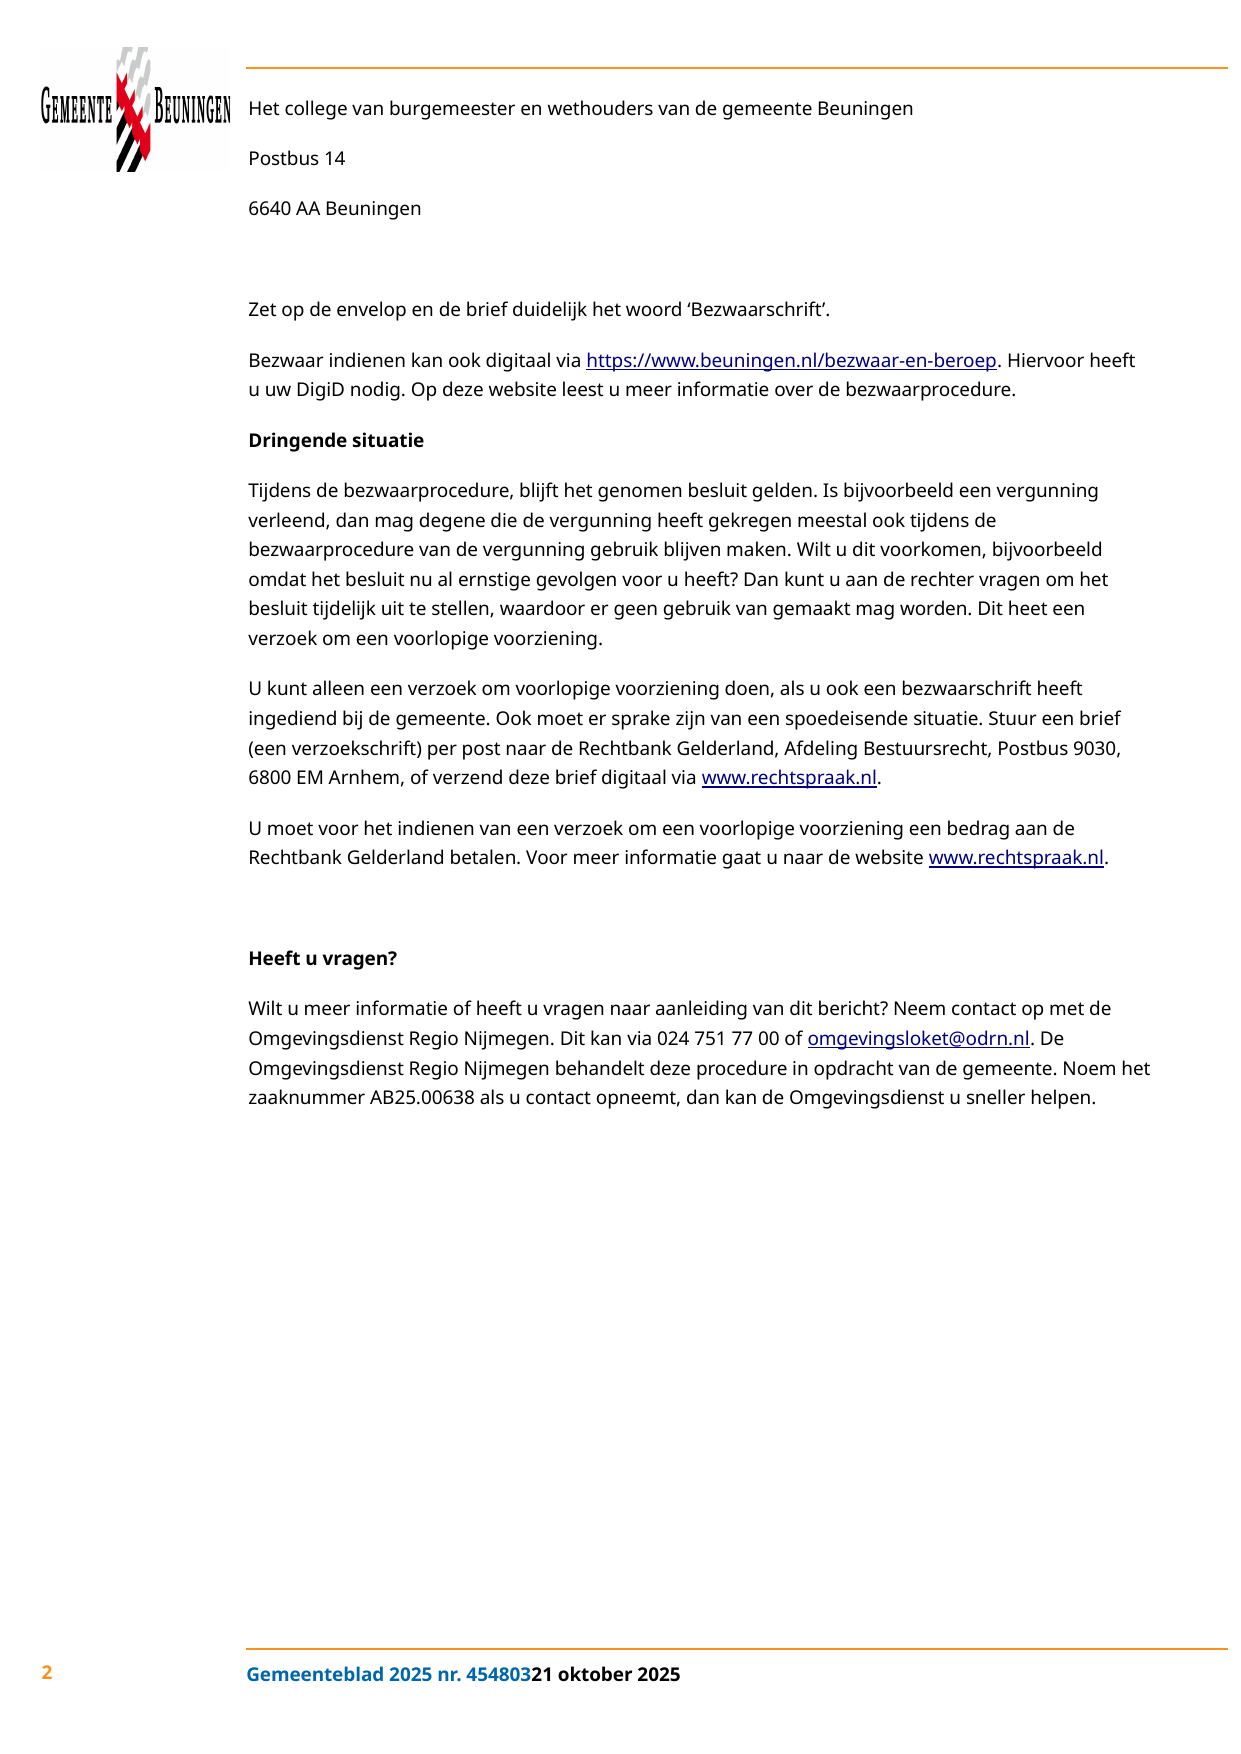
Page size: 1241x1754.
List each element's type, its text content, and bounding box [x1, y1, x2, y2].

text U moet voor het indienen van een verzoek om een voorlopige voorziening een bedrag aan de Rechtbank Gelderland betalen. Voor meer informatie gaat u naar de website www.rechtspraak.nl. [248, 815, 1152, 870]
text Heeft u vragen? [248, 945, 1152, 971]
text Zet op de envelop en de brief duidelijk het woord ‘Bezwaarschrift’. [248, 296, 1152, 322]
text Het college van burgemeester en wethouders van de gemeente Beuningen [248, 95, 1152, 121]
text Tijdens de bezwaarprocedure, blijft het genomen besluit gelden. Is bijvoorbeeld een vergunning verleend, dan mag degene die de vergunning heeft gekregen meestal ook tijdens de bezwaarprocedure van de vergunning gebruik blijven maken. Wilt u dit voorkomen, bijvoorbeeld omdat het besluit nu al ernstige gevolgen voor u heeft? Dan kunt u aan de rechter vragen om het besluit tijdelijk uit te stellen, waardoor er geen gebruik van gemaakt mag worden. Dit heet een verzoek om een voorlopige voorziening. [248, 477, 1152, 651]
picture [41, 47, 231, 172]
text Wilt u meer informatie of heeft u vragen naar aanleiding van dit bericht? Neem contact op met de Omgevingsdienst Regio Nijmegen. Dit kan via 024 751 77 00 of omgevingsloket@odrn.nl. De Omgevingsdienst Regio Nijmegen behandelt deze procedure in opdracht van de gemeente. Noem het zaaknummer AB25.00638 als u contact opneemt, dan kan de Omgevingsdienst u sneller helpen. [248, 996, 1152, 1110]
text U kunt alleen een verzoek om voorlopige voorziening doen, als u ook een bezwaarschrift heeft ingediend bij de gemeente. Ook moet er sprake zijn van een spoedeisende situatie. Stuur een brief (een verzoekschrift) per post naar de Rechtbank Gelderland, Afdeling Bestuursrecht, Postbus 9030, 6800 EM Arnhem, of verzend deze brief digitaal via www.rechtspraak.nl. [248, 676, 1152, 790]
text Postbus 14 [248, 145, 1152, 171]
text 6640 AA Beuningen [248, 196, 1152, 221]
text Dringende situatie [248, 427, 1152, 453]
text Bezwaar indienen kan ook digitaal via https://www.beuningen.nl/bezwaar-en-beroep. Hiervoor heeft u uw DigiD nodig. Op deze website leest u meer informatie over de bezwaarprocedure. [248, 347, 1152, 402]
